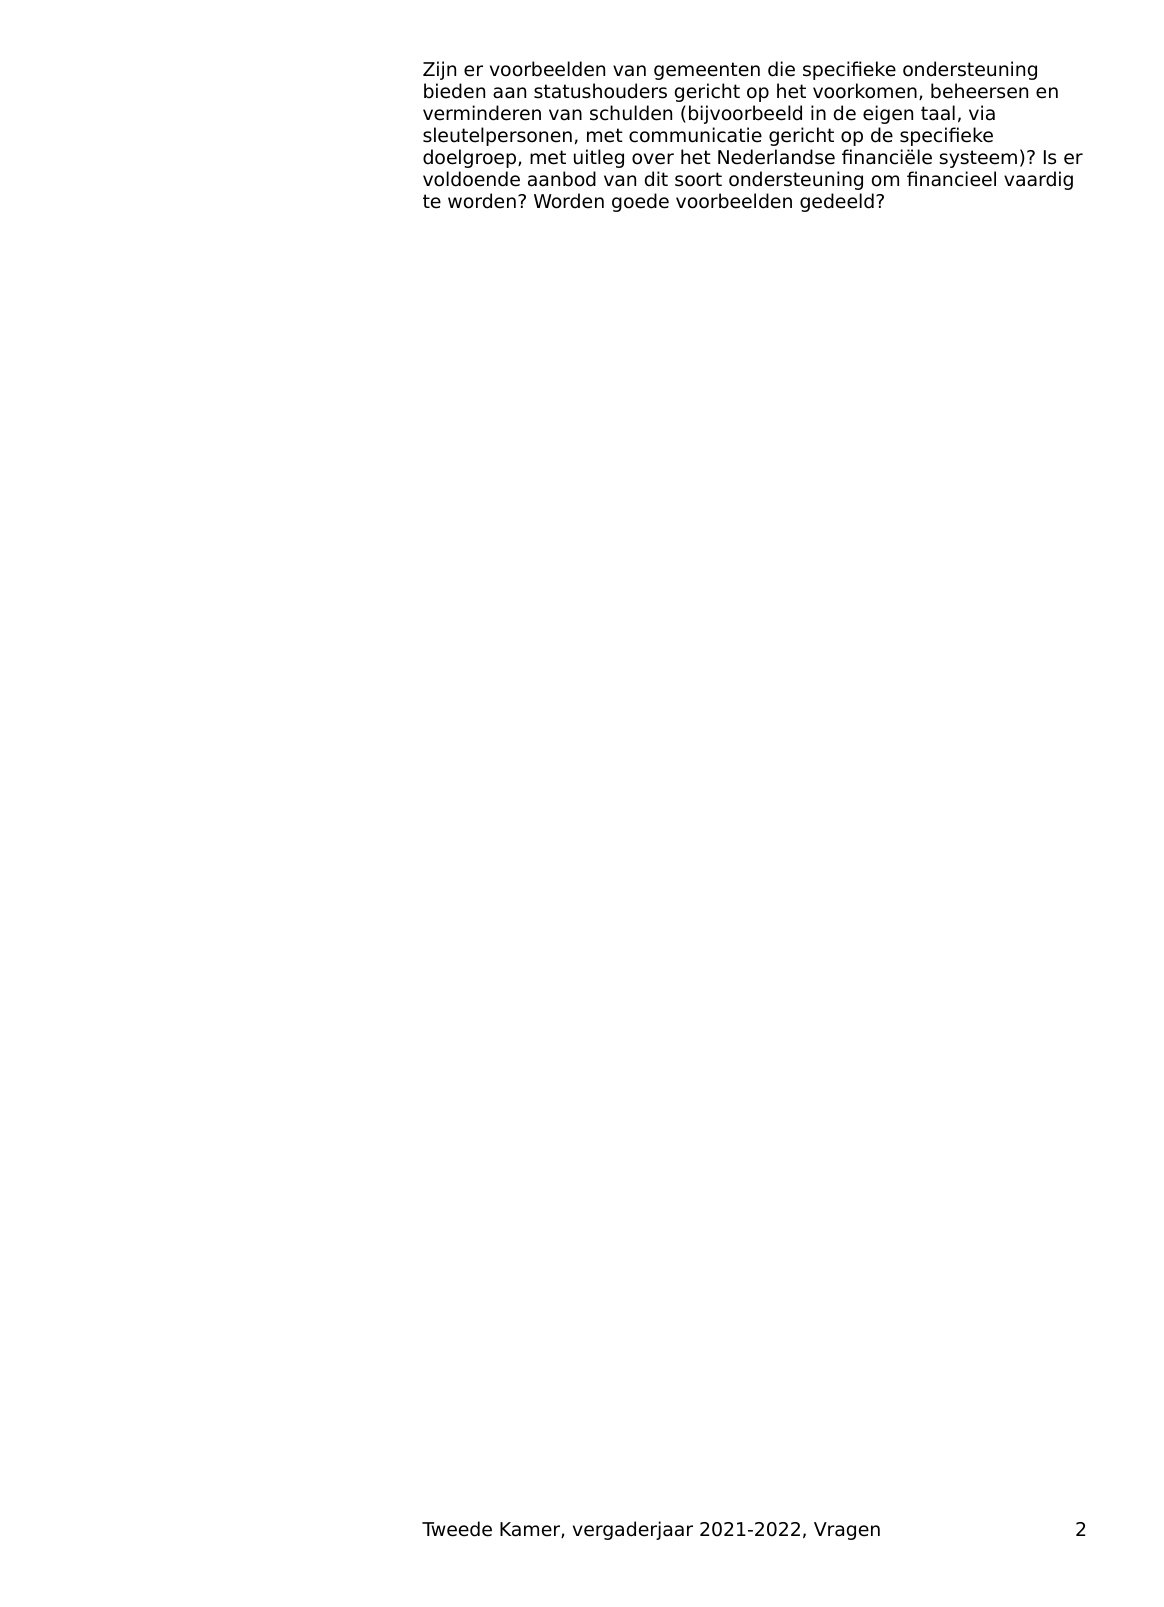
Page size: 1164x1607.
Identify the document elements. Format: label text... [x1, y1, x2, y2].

text Zijn er voorbeelden van gemeenten die specifieke ondersteuning bieden aan statushouders gericht op het voorkomen, beheersen en verminderen van schulden (bijvoorbeeld in de eigen taal, via sleutelpersonen, met communicatie gericht op de specifieke doelgroep, met uitleg over het Nederlandse financiële systeem)? Is er voldoende aanbod van dit soort ondersteuning om financieel vaardig te worden? Worden goede voorbeelden gedeeld? [422, 59, 1087, 213]
